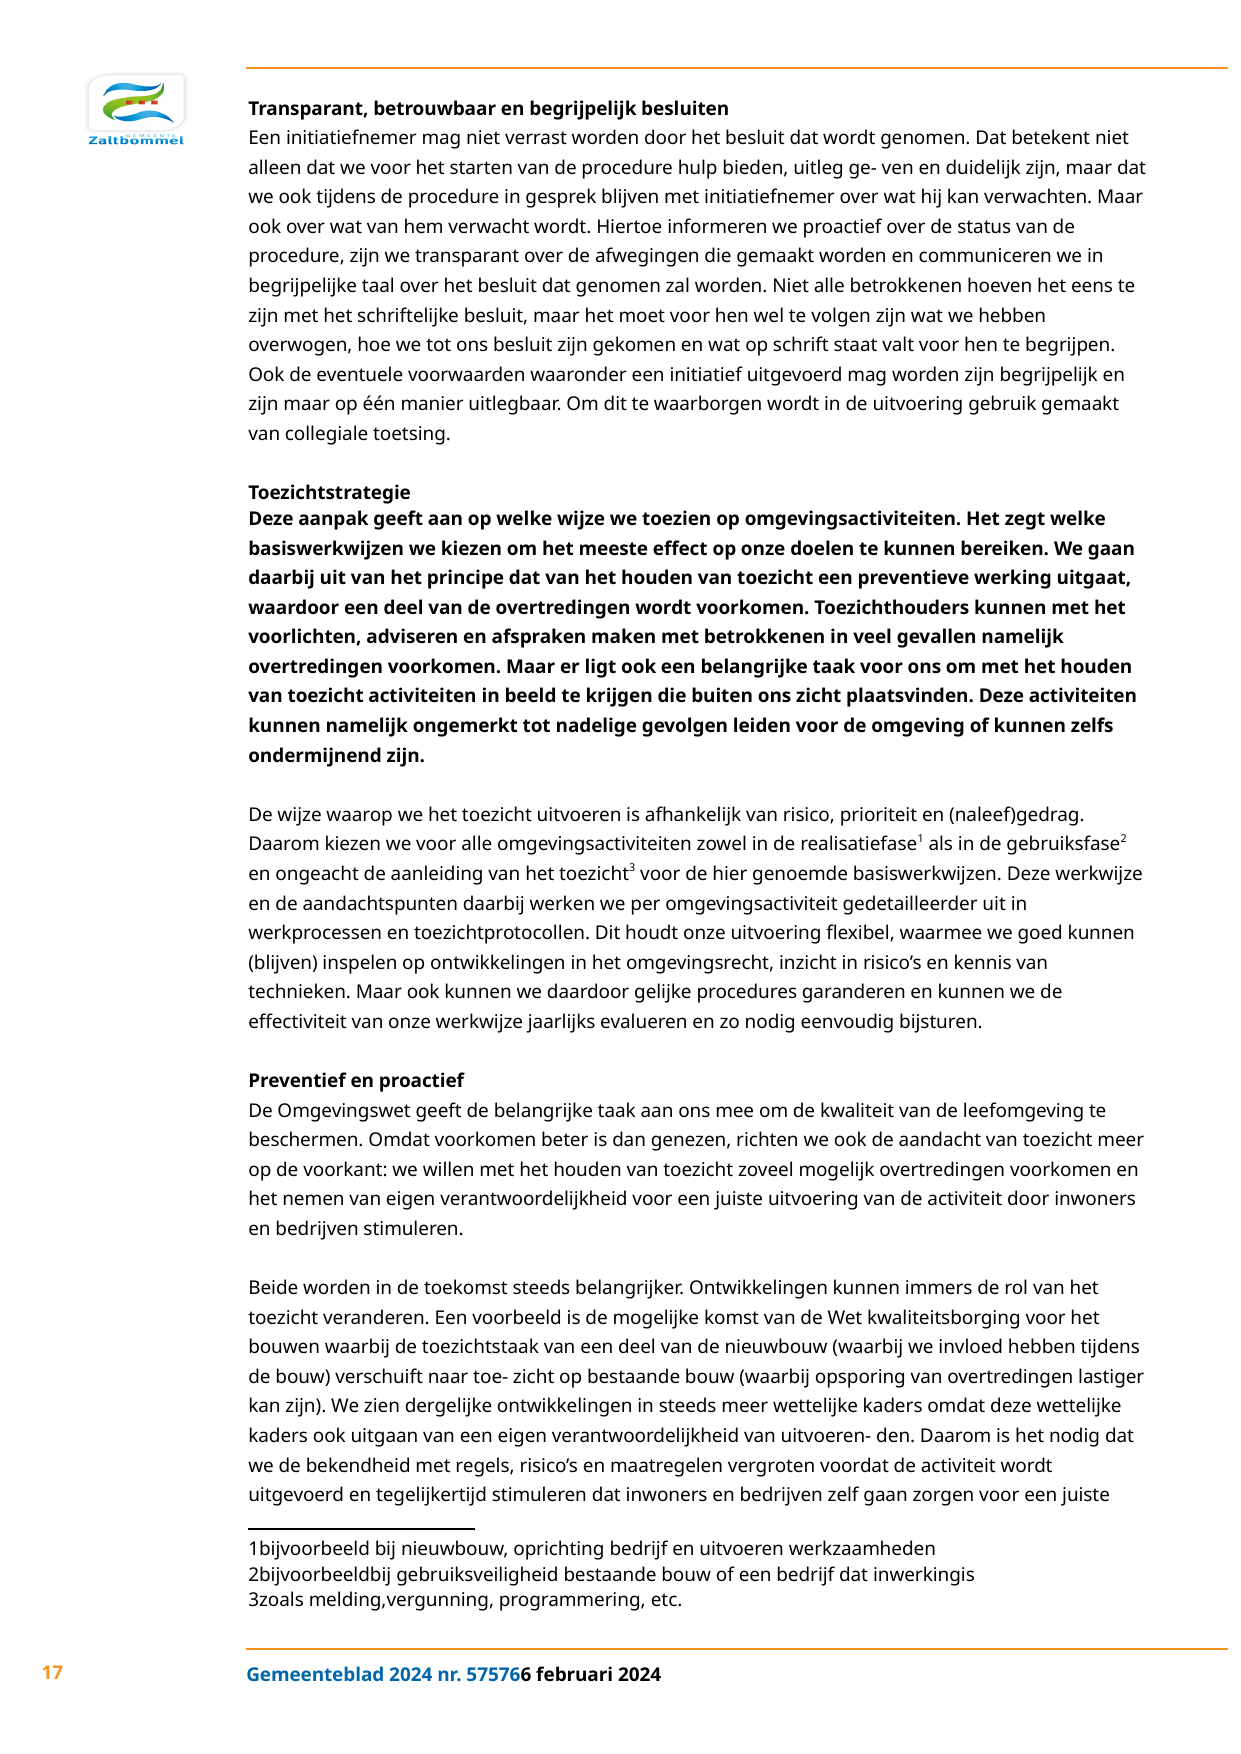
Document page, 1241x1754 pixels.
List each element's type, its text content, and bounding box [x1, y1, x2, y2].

text Transparant, betrouwbaar en begrijpelijk besluiten [248, 95, 1152, 121]
text De Omgevingswet geeft de belangrijke taak aan ons mee om de kwaliteit van de leefomgeving te beschermen. Omdat voorkomen beter is dan genezen, richten we ook de aandacht van toezicht meer op de voorkant: we willen met het houden van toezicht zoveel mogelijk overtredingen voorkomen en het nemen van eigen verantwoordelijkheid voor een juiste uitvoering van de activiteit door inwoners en bedrijven stimuleren. [248, 1097, 1152, 1241]
text Een initiatiefnemer mag niet verrast worden door het besluit dat wordt genomen. Dat betekent niet alleen dat we voor het starten van de procedure hulp bieden, uitleg ge- ven en duidelijk zijn, maar dat we ook tijdens de procedure in gesprek blijven met initiatiefnemer over wat hij kan verwachten. Maar ook over wat van hem verwacht wordt. Hiertoe informeren we proactief over de status van de procedure, zijn we transparant over de afwegingen die gemaakt worden en communiceren we in begrijpelijke taal over het besluit dat genomen zal worden. Niet alle betrokkenen hoeven het eens te zijn met het schriftelijke besluit, maar het moet voor hen wel te volgen zijn wat we hebben overwogen, hoe we tot ons besluit zijn gekomen en wat op schrift staat valt voor hen te begrijpen. Ook de eventuele voorwaarden waaronder een initiatief uitgevoerd mag worden zijn begrijpelijk en zijn maar op één manier uitlegbaar. Om dit te waarborgen wordt in de uitvoering gebruik gemaakt van collegiale toetsing. [248, 124, 1152, 446]
text bijvoorbeeld bij nieuwbouw, oprichting bedrijf en uitvoeren werkzaamheden [248, 1535, 1152, 1561]
text zoals melding,vergunning, programmering, etc. [248, 1586, 1152, 1612]
text Preventief en proactief [248, 1067, 1152, 1093]
text Beide worden in de toekomst steeds belangrijker. Ontwikkelingen kunnen immers de rol van het toezicht veranderen. Een voorbeeld is de mogelijke komst van de Wet kwaliteitsborging voor het bouwen waarbij de toezichtstaak van een deel van de nieuwbouw (waarbij we invloed hebben tijdens de bouw) verschuift naar toe- zicht op bestaande bouw (waarbij opsporing van overtredingen lastiger kan zijn). We zien dergelijke ontwikkelingen in steeds meer wettelijke kaders omdat deze wettelijke kaders ook uitgaan van een eigen verantwoordelijkheid van uitvoeren- den. Daarom is het nodig dat we de bekendheid met regels, risico’s en maatregelen vergroten voordat de activiteit wordt uitgevoerd en tegelijkertijd stimuleren dat inwoners en bedrijven zelf gaan zorgen voor een juiste [248, 1274, 1152, 1507]
text Toezichtstrategie [248, 479, 1152, 505]
text bijvoorbeeldbij gebruiksveiligheid bestaande bouw of een bedrijf dat inwerkingis [248, 1561, 1152, 1586]
text De wijze waarop we het toezicht uitvoeren is afhankelijk van risico, prioriteit en (naleef)gedrag. Daarom kiezen we voor alle omgevingsactiviteiten zowel in de realisatiefase als in de gebruiksfase en ongeacht de aanleiding van het toezicht voor de hier genoemde basiswerkwijzen. Deze werkwijze en de aandachtspunten daarbij werken we per omgevingsactiviteit gedetailleerder uit in werkprocessen en toezichtprotocollen. Dit houdt onze uitvoering flexibel, waarmee we goed kunnen (blijven) inspelen op ontwikkelingen in het omgevingsrecht, inzicht in risico’s en kennis van technieken. Maar ook kunnen we daardoor gelijke procedures garanderen en kunnen we de effectiviteit van onze werkwijze jaarlijks evalueren en zo nodig eenvoudig bijsturen. [248, 801, 1152, 1034]
text Deze aanpak geeft aan op welke wijze we toezien op omgevingsactiviteiten. Het zegt welke basiswerkwijzen we kiezen om het meeste effect op onze doelen te kunnen bereiken. We gaan daarbij uit van het principe dat van het houden van toezicht een preventieve werking uitgaat, waardoor een deel van de overtredingen wordt voorkomen. Toezichthouders kunnen met het voorlichten, adviseren en afspraken maken met betrokkenen in veel gevallen namelijk overtredingen voorkomen. Maar er ligt ook een belangrijke taak voor ons om met het houden van toezicht activiteiten in beeld te krijgen die buiten ons zicht plaatsvinden. Deze activiteiten kunnen namelijk ongemerkt tot nadelige gevolgen leiden voor de omgeving of kunnen zelfs ondermijnend zijn. [248, 505, 1152, 767]
picture [41, 47, 231, 172]
